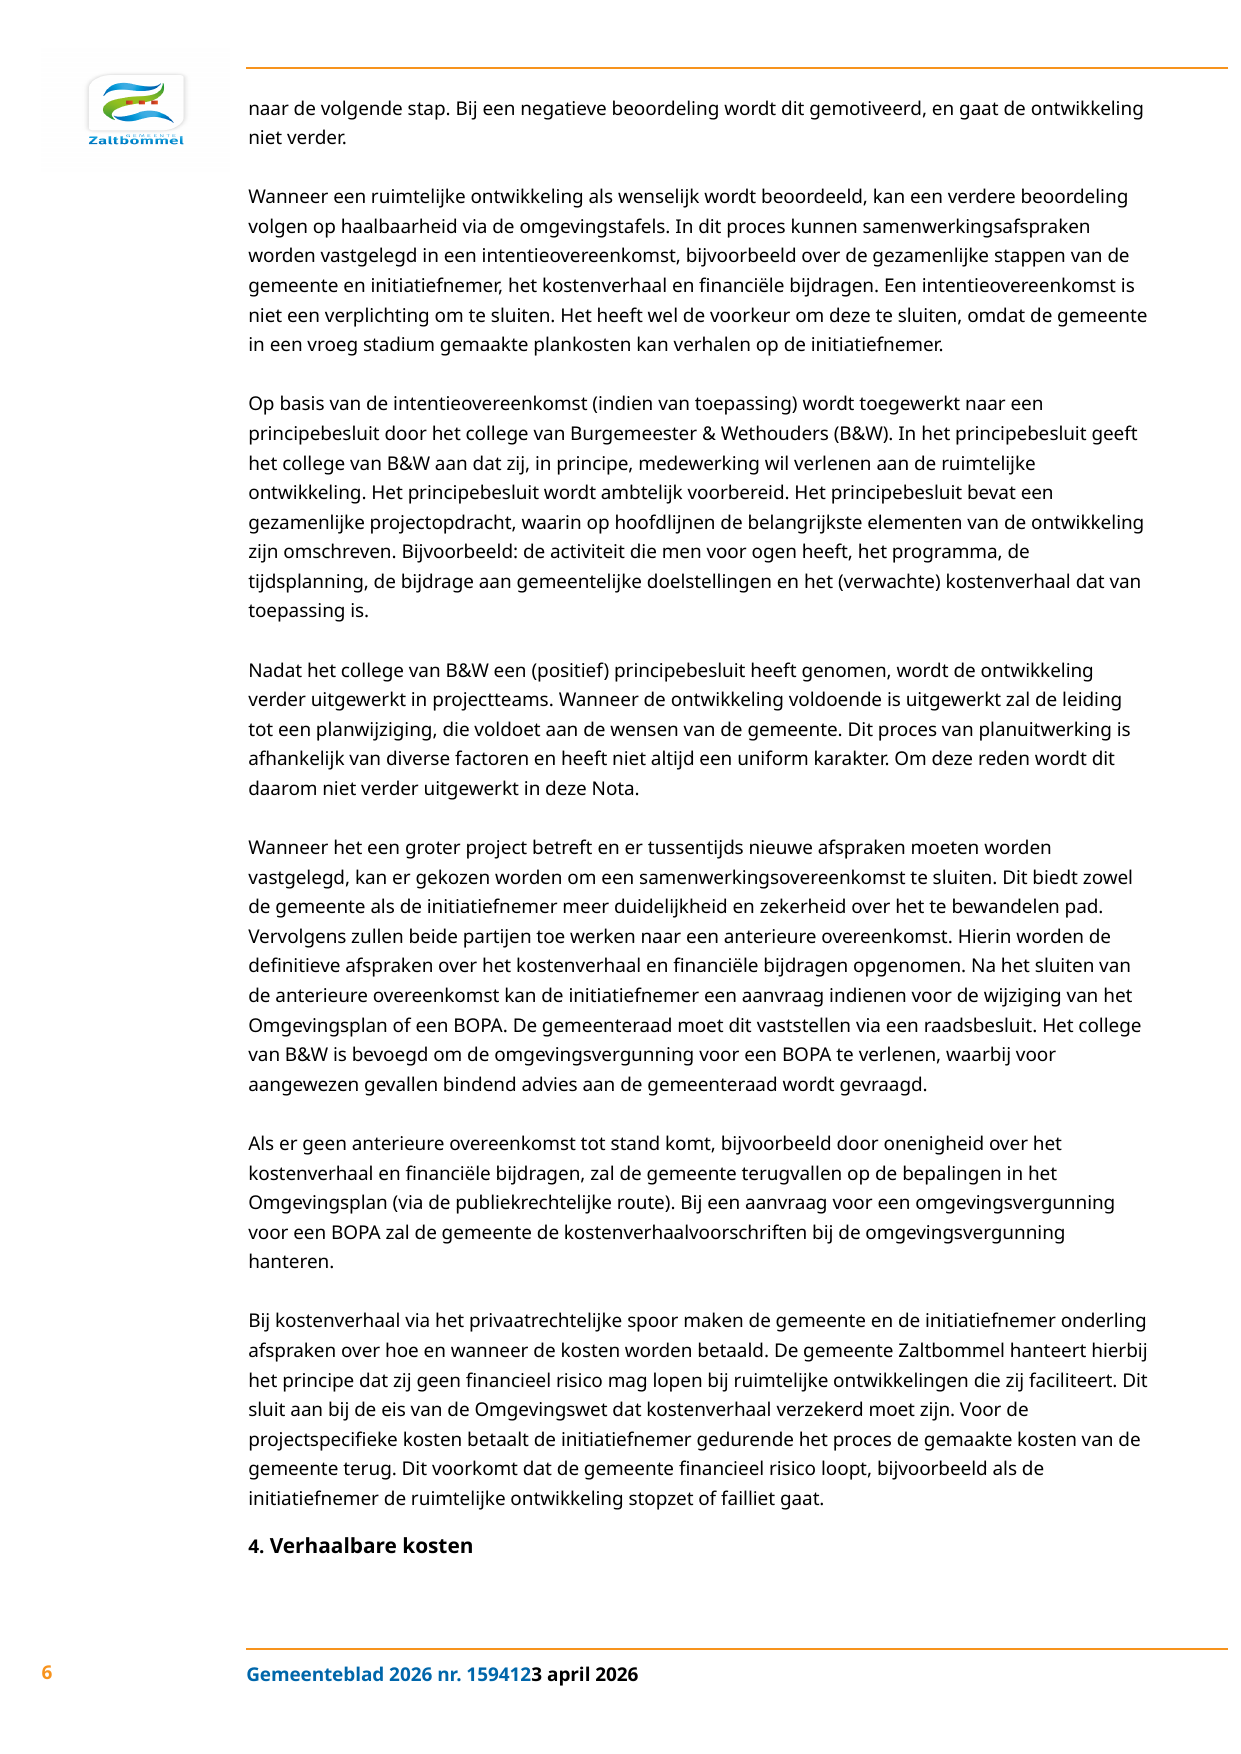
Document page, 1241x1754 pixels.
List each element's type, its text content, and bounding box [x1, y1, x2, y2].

text Als er geen anterieure overeenkomst tot stand komt, bijvoorbeeld door onenigheid over het kostenverhaal en financiële bijdragen, zal de gemeente terugvallen op de bepalingen in het Omgevingsplan (via de publiekrechtelijke route). Bij een aanvraag voor een omgevingsvergunning voor een BOPA zal de gemeente de kostenverhaalvoorschriften bij de omgevingsvergunning hanteren. [248, 1130, 1152, 1274]
text Wanneer een ruimtelijke ontwikkeling als wenselijk wordt beoordeeld, kan een verdere beoordeling volgen op haalbaarheid via de omgevingstafels. In dit proces kunnen samenwerkingsafspraken worden vastgelegd in een intentieovereenkomst, bijvoorbeeld over de gezamenlijke stappen van de gemeente en initiatiefnemer, het kostenverhaal en financiële bijdragen. Een intentieovereenkomst is niet een verplichting om te sluiten. Het heeft wel de voorkeur om deze te sluiten, omdat de gemeente in een vroeg stadium gemaakte plankosten kan verhalen op de initiatiefnemer. [248, 183, 1152, 357]
text Nadat het college van B&W een (positief) principebesluit heeft genomen, wordt de ontwikkeling verder uitgewerkt in projectteams. Wanneer de ontwikkeling voldoende is uitgewerkt zal de leiding tot een planwijziging, die voldoet aan de wensen van de gemeente. Dit proces van planuitwerking is afhankelijk van diverse factoren en heeft niet altijd een uniform karakter. Om deze reden wordt dit daarom niet verder uitgewerkt in deze Nota. [248, 657, 1152, 801]
picture [41, 47, 231, 172]
text naar de volgende stap. Bij een negatieve beoordeling wordt dit gemotiveerd, en gaat de ontwikkeling niet verder. [248, 95, 1152, 150]
text Wanneer het een groter project betreft en er tussentijds nieuwe afspraken moeten worden vastgelegd, kan er gekozen worden om een samenwerkingsovereenkomst te sluiten. Dit biedt zowel de gemeente als de initiatiefnemer meer duidelijkheid en zekerheid over het te bewandelen pad. Vervolgens zullen beide partijen toe werken naar een anterieure overeenkomst. Hierin worden de definitieve afspraken over het kostenverhaal en financiële bijdragen opgenomen. Na het sluiten van de anterieure overeenkomst kan de initiatiefnemer een aanvraag indienen voor de wijziging van het Omgevingsplan of een BOPA. De gemeenteraad moet dit vaststellen via een raadsbesluit. Het college van B&W is bevoegd om de omgevingsvergunning voor een BOPA te verlenen, waarbij voor aangewezen gevallen bindend advies aan de gemeenteraad wordt gevraagd. [248, 834, 1152, 1097]
text Op basis van de intentieovereenkomst (indien van toepassing) wordt toegewerkt naar een principebesluit door het college van Burgemeester & Wethouders (B&W). In het principebesluit geeft het college van B&W aan dat zij, in principe, medewerking wil verlenen aan de ruimtelijke ontwikkeling. Het principebesluit wordt ambtelijk voorbereid. Het principebesluit bevat een gezamenlijke projectopdracht, waarin op hoofdlijnen de belangrijkste elementen van de ontwikkeling zijn omschreven. Bijvoorbeeld: de activiteit die men voor ogen heeft, het programma, de tijdsplanning, de bijdrage aan gemeentelijke doelstellingen en het (verwachte) kostenverhaal dat van toepassing is. [248, 391, 1152, 623]
text Bij kostenverhaal via het privaatrechtelijke spoor maken de gemeente en de initiatiefnemer onderling afspraken over hoe en wanneer de kosten worden betaald. De gemeente Zaltbommel hanteert hierbij het principe dat zij geen financieel risico mag lopen bij ruimtelijke ontwikkelingen die zij faciliteert. Dit sluit aan bij de eis van de Omgevingswet dat kostenverhaal verzekerd moet zijn. Voor de projectspecifieke kosten betaalt de initiatiefnemer gedurende het proces de gemaakte kosten van de gemeente terug. Dit voorkomt dat de gemeente financieel risico loopt, bijvoorbeeld als de initiatiefnemer de ruimtelijke ontwikkeling stopzet of failliet gaat. [248, 1308, 1152, 1511]
text 4. Verhaalbare kosten [248, 1531, 1152, 1559]
